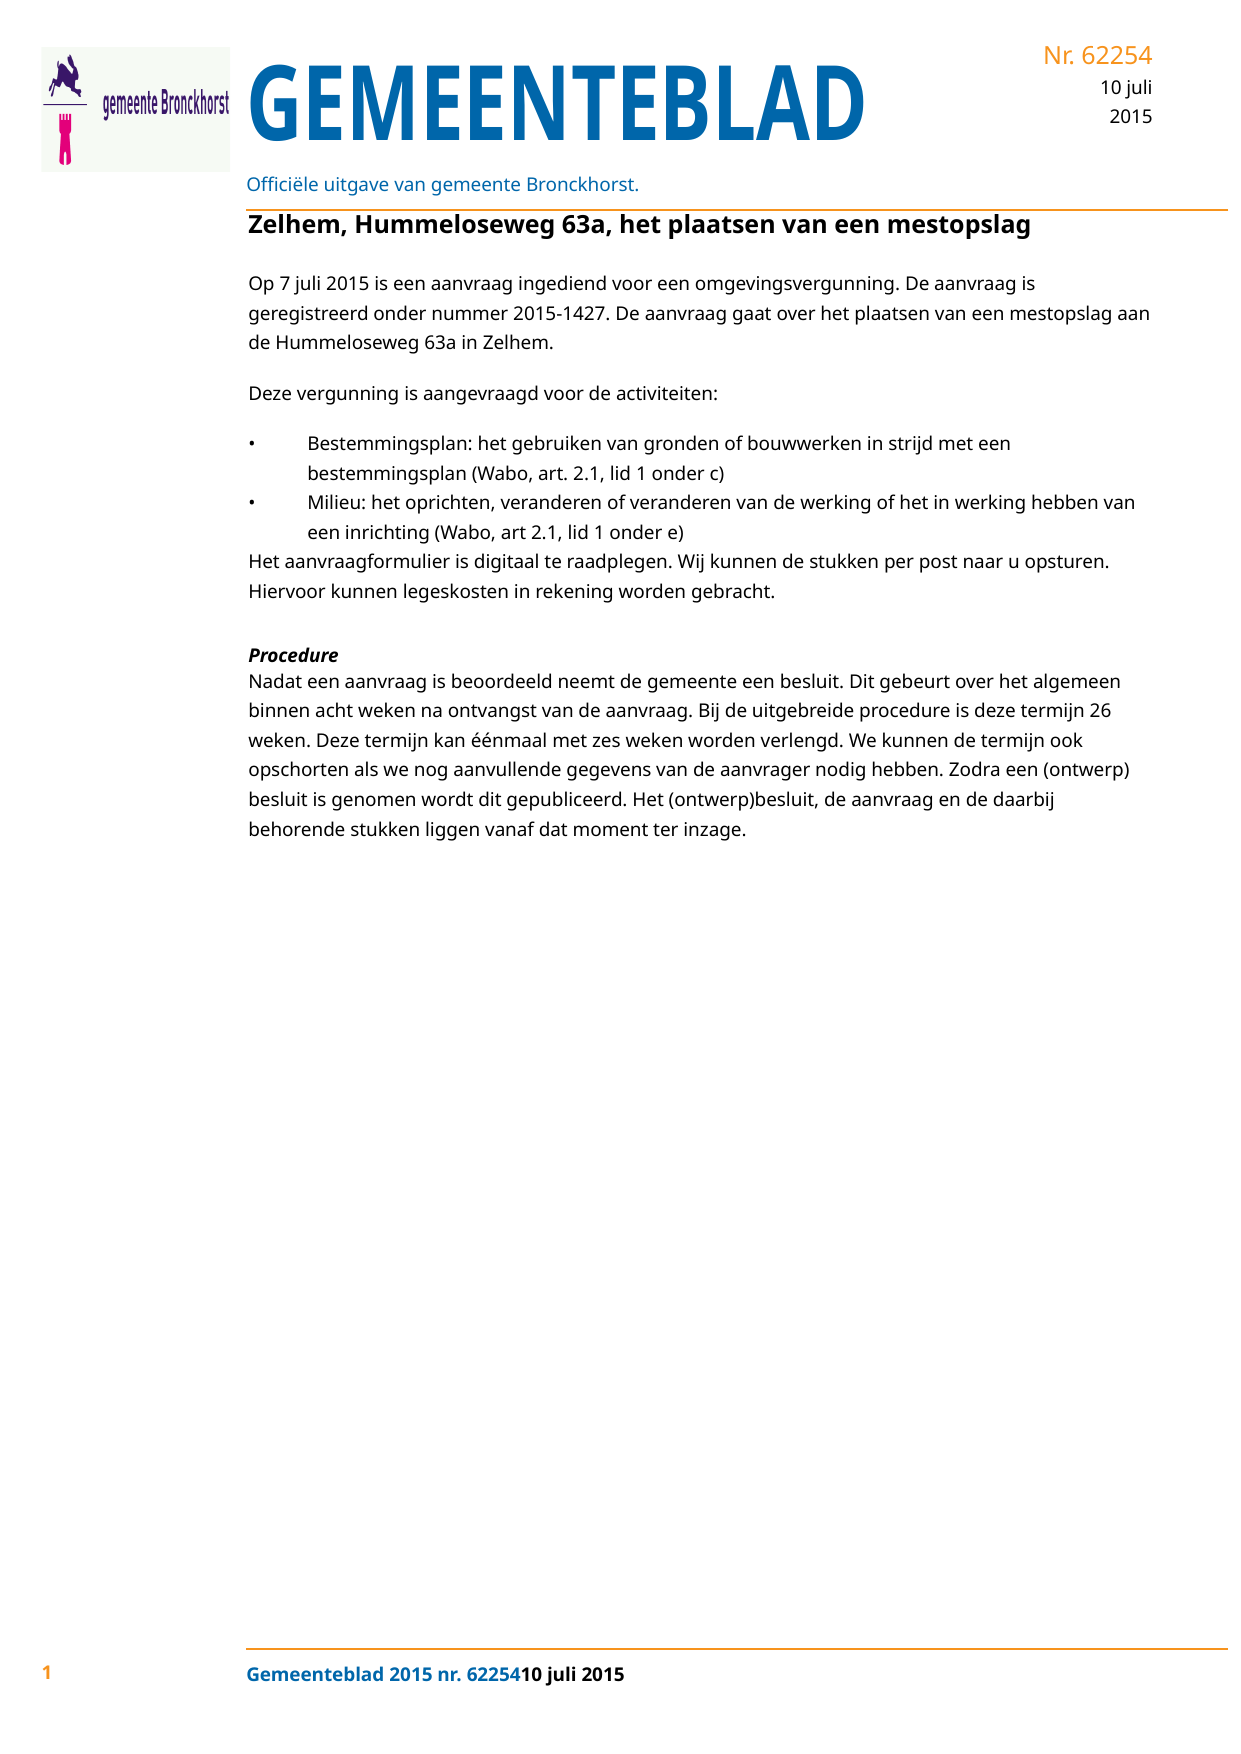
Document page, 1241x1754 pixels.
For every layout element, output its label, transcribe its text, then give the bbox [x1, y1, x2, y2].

text Zelhem, Hummeloseweg 63a, het plaatsen van een mestopslag [248, 211, 1152, 241]
text Het aanvraagformulier is digitaal te raadplegen. Wij kunnen de stukken per post naar u opsturen. Hiervoor kunnen legeskosten in rekening worden gebracht. [248, 549, 1152, 604]
picture [41, 47, 231, 172]
list Bestemmingsplan: het gebruiken van gronden of bouwwerken in strijd met een bestemmingsplan (Wabo, art. 2.1, lid 1 onder c) [248, 430, 1152, 486]
list Milieu: het oprichten, veranderen of veranderen van de werking of het in werking hebben van een inrichting (Wabo, art 2.1, lid 1 onder e) [248, 489, 1152, 545]
text Op 7 juli 2015 is een aanvraag ingediend voor een omgevingsvergunning. De aanvraag is geregistreerd onder nummer 2015-1427. De aanvraag gaat over het plaatsen van een mestopslag aan de Hummeloseweg 63a in Zelhem. [248, 270, 1152, 355]
text Deze vergunning is aangevraagd voor de activiteiten: [248, 380, 1152, 406]
text Nadat een aanvraag is beoordeeld neemt de gemeente een besluit. Dit gebeurt over het algemeen binnen acht weken na ontvangst van de aanvraag. Bij de uitgebreide procedure is deze termijn 26 weken. Deze termijn kan éénmaal met zes weken worden verlengd. We kunnen de termijn ook opschorten als we nog aanvullende gegevens van de aanvrager nodig hebben. Zodra een (ontwerp) besluit is genomen wordt dit gepubliceerd. Het (ontwerp)besluit, de aanvraag en de daarbij behorende stukken liggen vanaf dat moment ter inzage. [248, 668, 1152, 842]
text Procedure [248, 642, 1152, 668]
